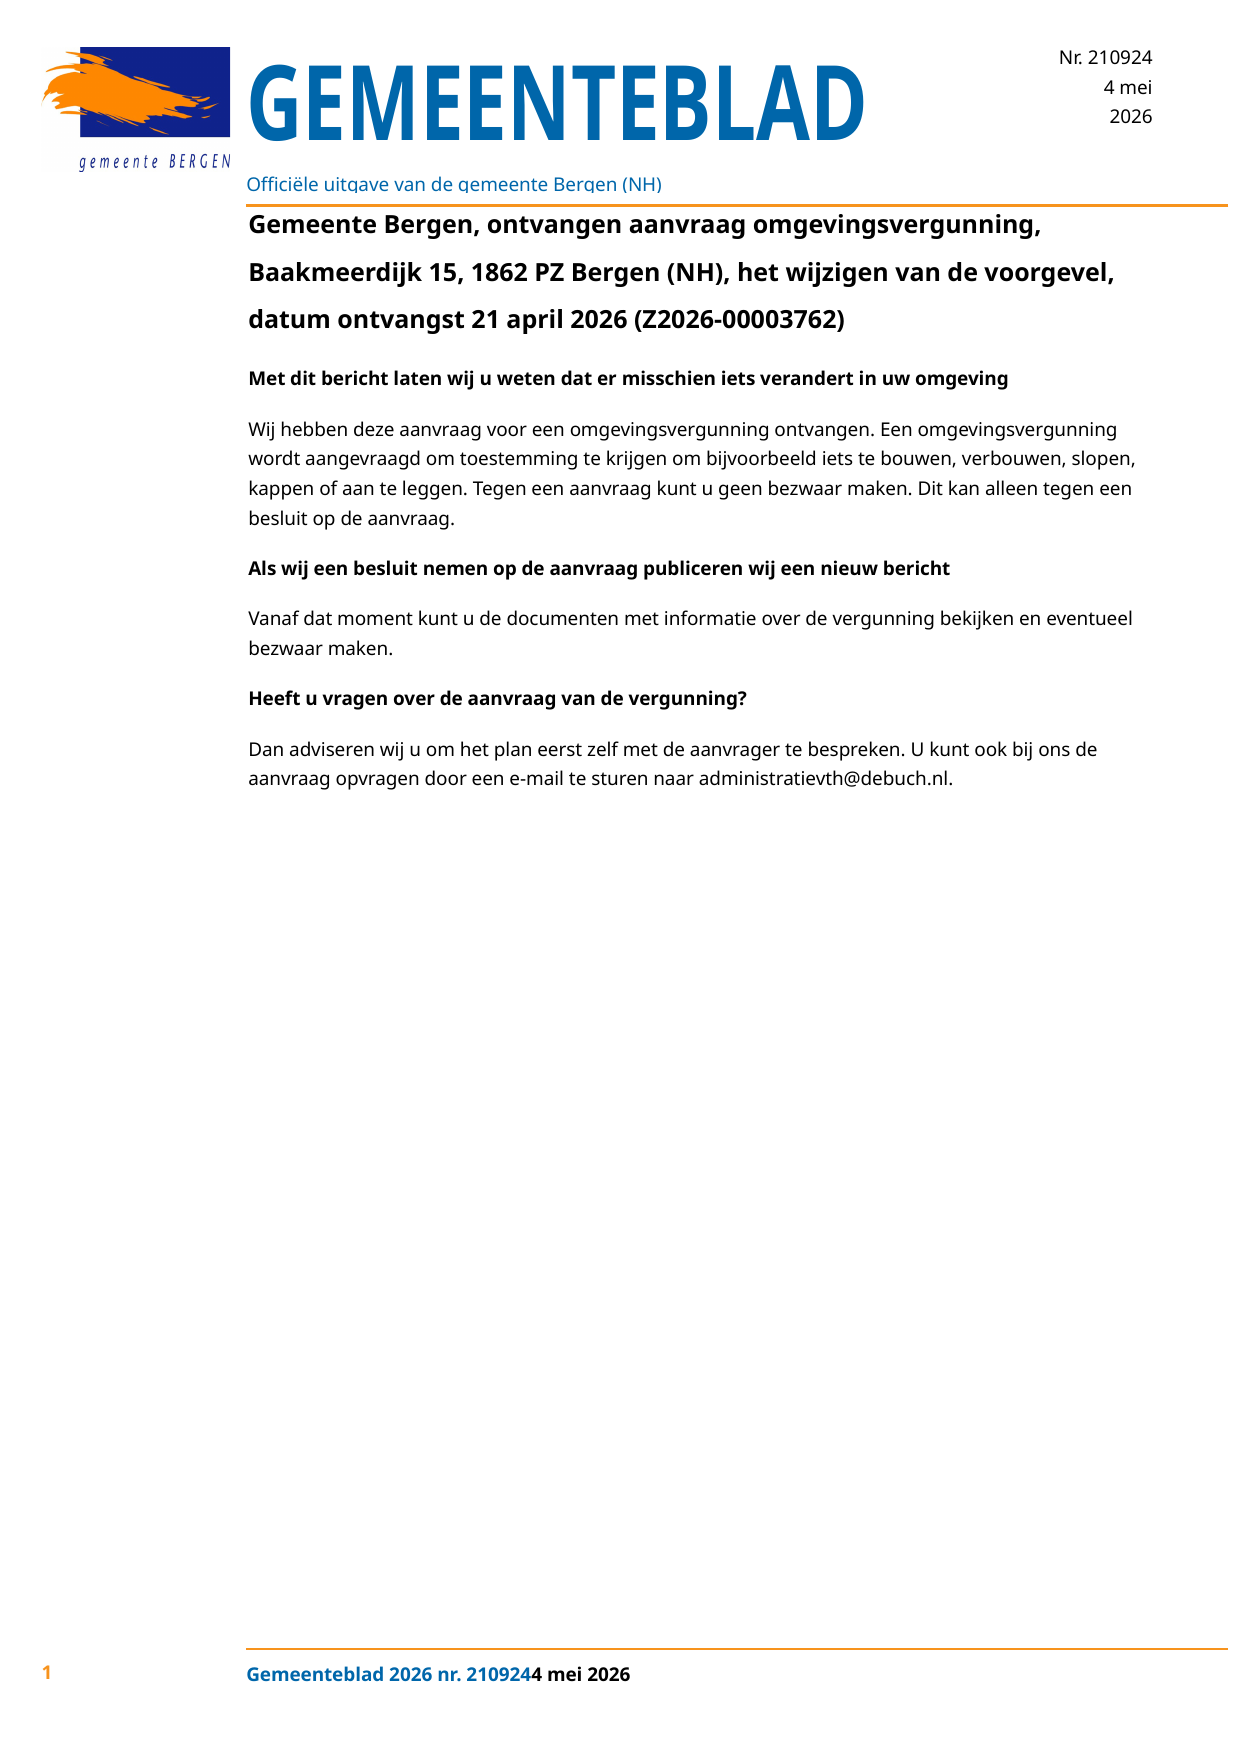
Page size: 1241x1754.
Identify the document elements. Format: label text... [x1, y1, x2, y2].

text Gemeente Bergen, ontvangen aanvraag omgevingsvergunning, Baakmeerdijk 15, 1862 PZ Bergen (NH), het wijzigen van de voorgevel, datum ontvangst 21 april 2026 (Z2026-00003762) [248, 207, 1152, 336]
text Vanaf dat moment kunt u de documenten met informatie over de vergunning bekijken en eventueel bezwaar maken. [248, 606, 1152, 661]
text Heeft u vragen over de aanvraag van de vergunning? [248, 686, 1152, 711]
text Met dit bericht laten wij u weten dat er misschien iets verandert in uw omgeving [248, 366, 1152, 391]
text Dan adviseren wij u om het plan eerst zelf met de aanvrager te bespreken. U kunt ook bij ons de aanvraag opvragen door een e-mail te sturen naar administratievth@debuch.nl. [248, 736, 1152, 791]
text Als wij een besluit nemen op de aanvraag publiceren wij een nieuw bericht [248, 555, 1152, 581]
picture [41, 47, 231, 172]
text Wij hebben deze aanvraag voor een omgevingsvergunning ontvangen. Een omgevingsvergunning wordt aangevraagd om toestemming te krijgen om bijvoorbeeld iets te bouwen, verbouwen, slopen, kappen of aan te leggen. Tegen een aanvraag kunt u geen bezwaar maken. Dit kan alleen tegen een besluit op de aanvraag. [248, 416, 1152, 530]
